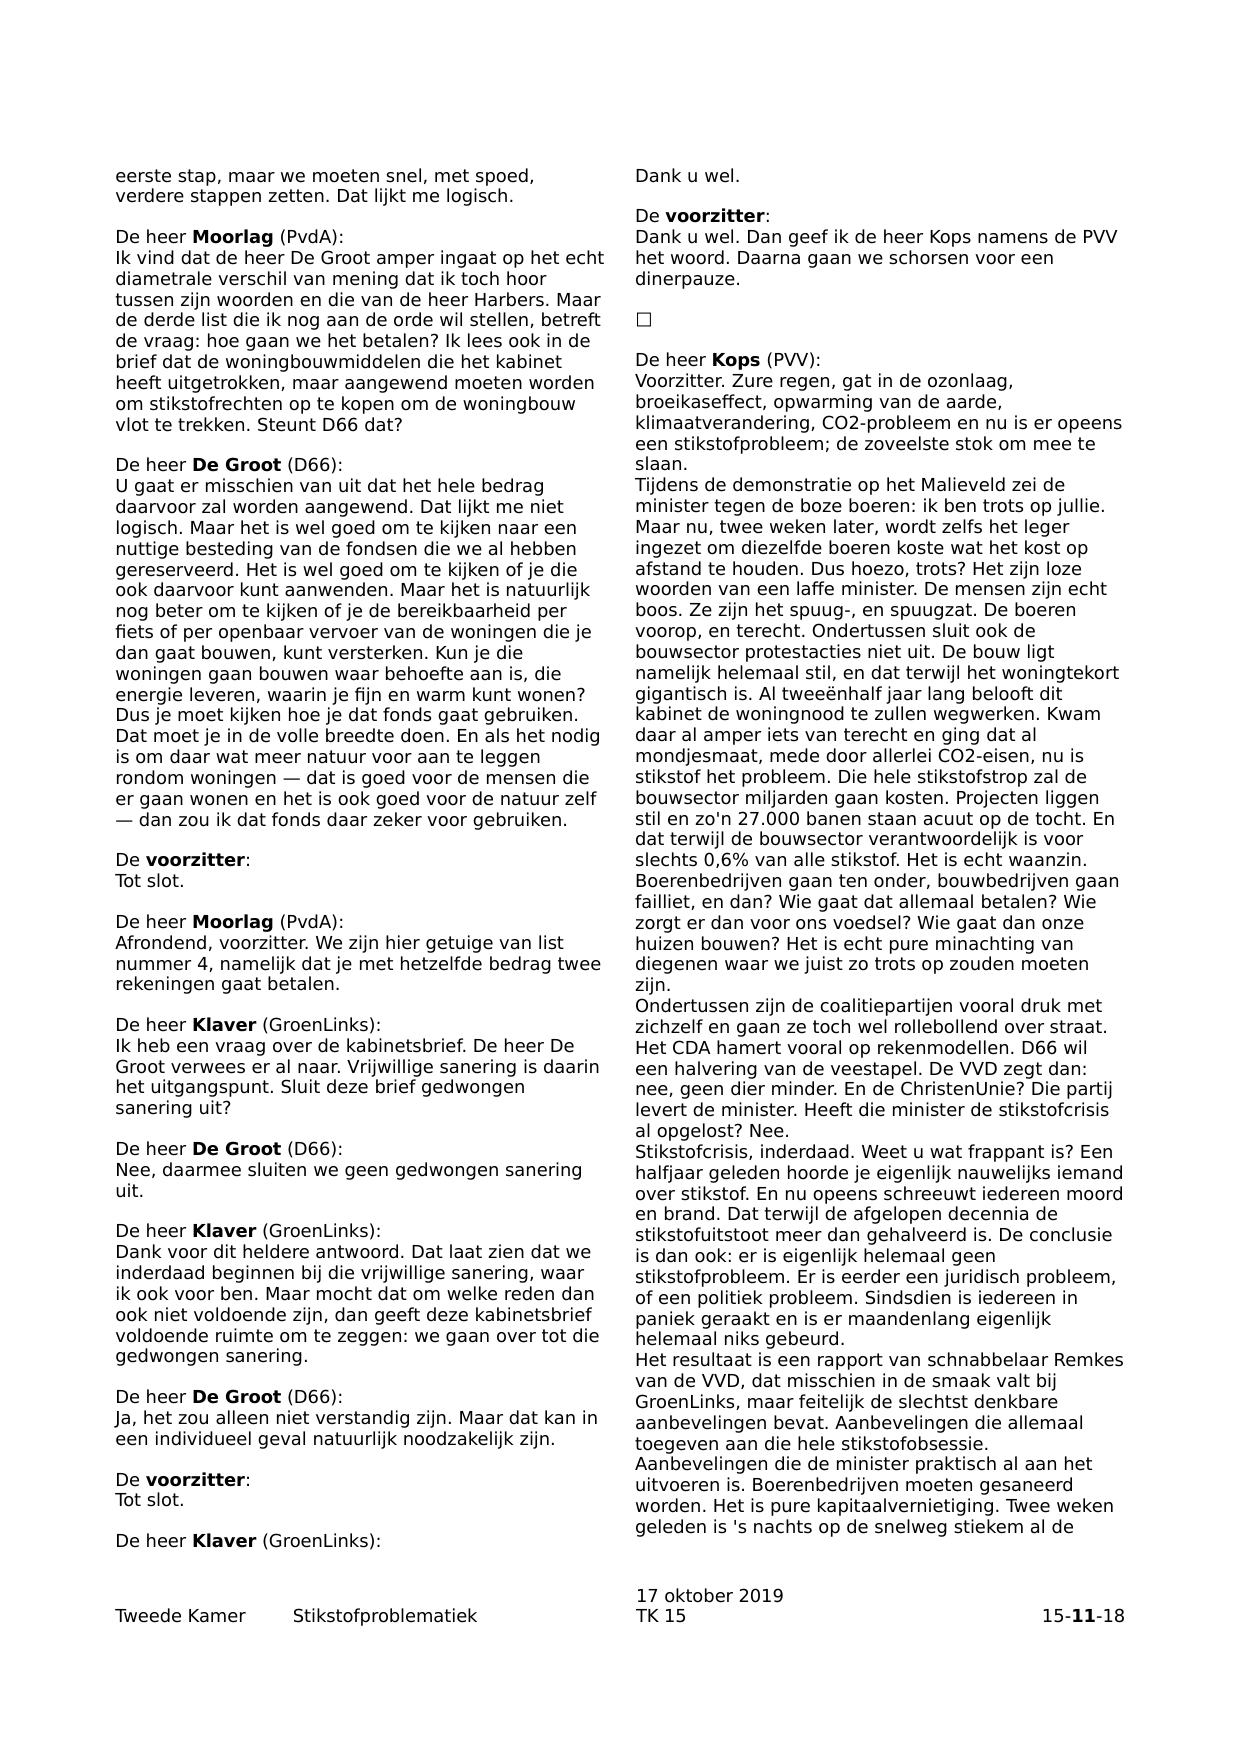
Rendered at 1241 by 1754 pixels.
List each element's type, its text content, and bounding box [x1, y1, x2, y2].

text De heer Klaver (GroenLinks): [115, 1531, 605, 1552]
text Het resultaat is een rapport van schnabbelaar Remkes van de VVD, dat misschien in de smaak valt bij GroenLinks, maar feitelijk de slechtst denkbare aanbevelingen bevat. Aanbevelingen die allemaal toegeven aan die hele stikstofobsessie. Aanbevelingen die de minister praktisch al aan het uitvoeren is. Boerenbedrijven moeten gesaneerd worden. Het is pure kapitaalvernietiging. Twee weken geleden is 's nachts op de snelweg stiekem al de [635, 1350, 1125, 1537]
text U gaat er misschien van uit dat het hele bedrag daarvoor zal worden aangewend. Dat lijkt me niet logisch. Maar het is wel goed om te kijken naar een nuttige besteding van de fondsen die we al hebben gereserveerd. Het is wel goed om te kijken of je die ook daarvoor kunt aanwenden. Maar het is natuurlijk nog beter om te kijken of je de bereikbaarheid per fiets of per openbaar vervoer van de woningen die je dan gaat bouwen, kunt versterken. Kun je die woningen gaan bouwen waar behoefte aan is, die energie leveren, waarin je fijn en warm kunt wonen? Dus je moet kijken hoe je dat fonds gaat gebruiken. Dat moet je in de volle breedte doen. En als het nodig is om daar wat meer natuur voor aan te leggen rondom woningen — dat is goed voor de mensen die er gaan wonen en het is ook goed voor de natuur zelf — dan zou ik dat fonds daar zeker voor gebruiken. [115, 476, 605, 830]
text eerste stap, maar we moeten snel, met spoed, verdere stappen zetten. Dat lijkt me logisch. [115, 165, 605, 207]
text Nee, daarmee sluiten we geen gedwongen sanering uit. [115, 1160, 605, 1201]
text De heer Klaver (GroenLinks): [115, 1015, 605, 1036]
text De heer De Groot (D66): [115, 1387, 605, 1408]
text De heer Kops (PVV): [635, 350, 1125, 371]
text De heer Moorlag (PvdA): [115, 227, 605, 248]
text De heer Klaver (GroenLinks): [115, 1221, 605, 1242]
text Ondertussen zijn de coalitiepartijen vooral druk met zichzelf en gaan ze toch wel rollebollend over straat. Het CDA hamert vooral op rekenmodellen. D66 wil een halvering van de veestapel. De VVD zegt dan: nee, geen dier minder. En de ChristenUnie? Die partij levert de minister. Heeft die minister de stikstofcrisis al opgelost? Nee. [635, 996, 1125, 1142]
text Dank voor dit heldere antwoord. Dat laat zien dat we inderdaad beginnen bij die vrijwillige sanering, waar ik ook voor ben. Maar mocht dat om welke reden dan ook niet voldoende zijn, dan geeft deze kabinetsbrief voldoende ruimte om te zeggen: we gaan over tot die gedwongen sanering. [115, 1242, 605, 1367]
text Ja, het zou alleen niet verstandig zijn. Maar dat kan in een individueel geval natuurlijk noodzakelijk zijn. [115, 1408, 605, 1449]
text De heer Moorlag (PvdA): [115, 912, 605, 932]
text Ik heb een vraag over de kabinetsbrief. De heer De Groot verwees er al naar. Vrijwillige sanering is daarin het uitgangspunt. Sluit deze brief gedwongen sanering uit? [115, 1036, 605, 1119]
text De heer De Groot (D66): [115, 1139, 605, 1160]
text Voorzitter. Zure regen, gat in de ozonlaag, broeikaseffect, opwarming van de aarde, klimaatverandering, CO2-probleem en nu is er opeens een stikstofprobleem; de zoveelste stok om mee te slaan. [635, 371, 1125, 475]
text Tijdens de demonstratie op het Malieveld zei de minister tegen de boze boeren: ik ben trots op jullie. Maar nu, twee weken later, wordt zelfs het leger ingezet om diezelfde boeren koste wat het kost op afstand te houden. Dus hoezo, trots? Het zijn loze woorden van een laffe minister. De mensen zijn echt boos. Ze zijn het spuug-, en spuugzat. De boeren voorop, en terecht. Ondertussen sluit ook de bouwsector protestacties niet uit. De bouw ligt namelijk helemaal stil, en dat terwijl het woningtekort gigantisch is. Al tweeënhalf jaar lang belooft dit kabinet de woningnood te zullen wegwerken. Kwam daar al amper iets van terecht en ging dat al mondjesmaat, mede door allerlei CO2-eisen, nu is stikstof het probleem. Die hele stikstofstrop zal de bouwsector miljarden gaan kosten. Projecten liggen stil en zo'n 27.000 banen staan acuut op de tocht. En dat terwijl de bouwsector verantwoordelijk is voor slechts 0,6% van alle stikstof. Het is echt waanzin. [635, 475, 1125, 871]
text Ik vind dat de heer De Groot amper ingaat op het echt diametrale verschil van mening dat ik toch hoor tussen zijn woorden en die van de heer Harbers. Maar de derde list die ik nog aan de orde wil stellen, betreft de vraag: hoe gaan we het betalen? Ik lees ook in de brief dat de woningbouwmiddelen die het kabinet heeft uitgetrokken, maar aangewend moeten worden om stikstofrechten op te kopen om de woningbouw vlot te trekken. Steunt D66 dat? [115, 248, 605, 435]
text ⬜ [635, 309, 1125, 330]
text De voorzitter: [635, 206, 1125, 227]
text Boerenbedrijven gaan ten onder, bouwbedrijven gaan failliet, en dan? Wie gaat dat allemaal betalen? Wie zorgt er dan voor ons voedsel? Wie gaat dan onze huizen bouwen? Het is echt pure minachting van diegenen waar we juist zo trots op zouden moeten zijn. [635, 871, 1125, 996]
text Dank u wel. [635, 165, 1125, 186]
text Afrondend, voorzitter. We zijn hier getuige van list nummer 4, namelijk dat je met hetzelfde bedrag twee rekeningen gaat betalen. [115, 932, 605, 995]
text Tot slot. [115, 871, 605, 892]
text Tot slot. [115, 1490, 605, 1511]
text Dank u wel. Dan geef ik de heer Kops namens de PVV het woord. Daarna gaan we schorsen voor een dinerpauze. [635, 227, 1125, 289]
text De voorzitter: [115, 850, 605, 871]
text Stikstofcrisis, inderdaad. Weet u wat frappant is? Een halfjaar geleden hoorde je eigenlijk nauwelijks iemand over stikstof. En nu opeens schreeuwt iedereen moord en brand. Dat terwijl de afgelopen decennia de stikstofuitstoot meer dan gehalveerd is. De conclusie is dan ook: er is eigenlijk helemaal geen stikstofprobleem. Er is eerder een juridisch probleem, of een politiek probleem. Sindsdien is iedereen in paniek geraakt en is er maandenlang eigenlijk helemaal niks gebeurd. [635, 1142, 1125, 1350]
text De heer De Groot (D66): [115, 455, 605, 476]
text De voorzitter: [115, 1469, 605, 1490]
